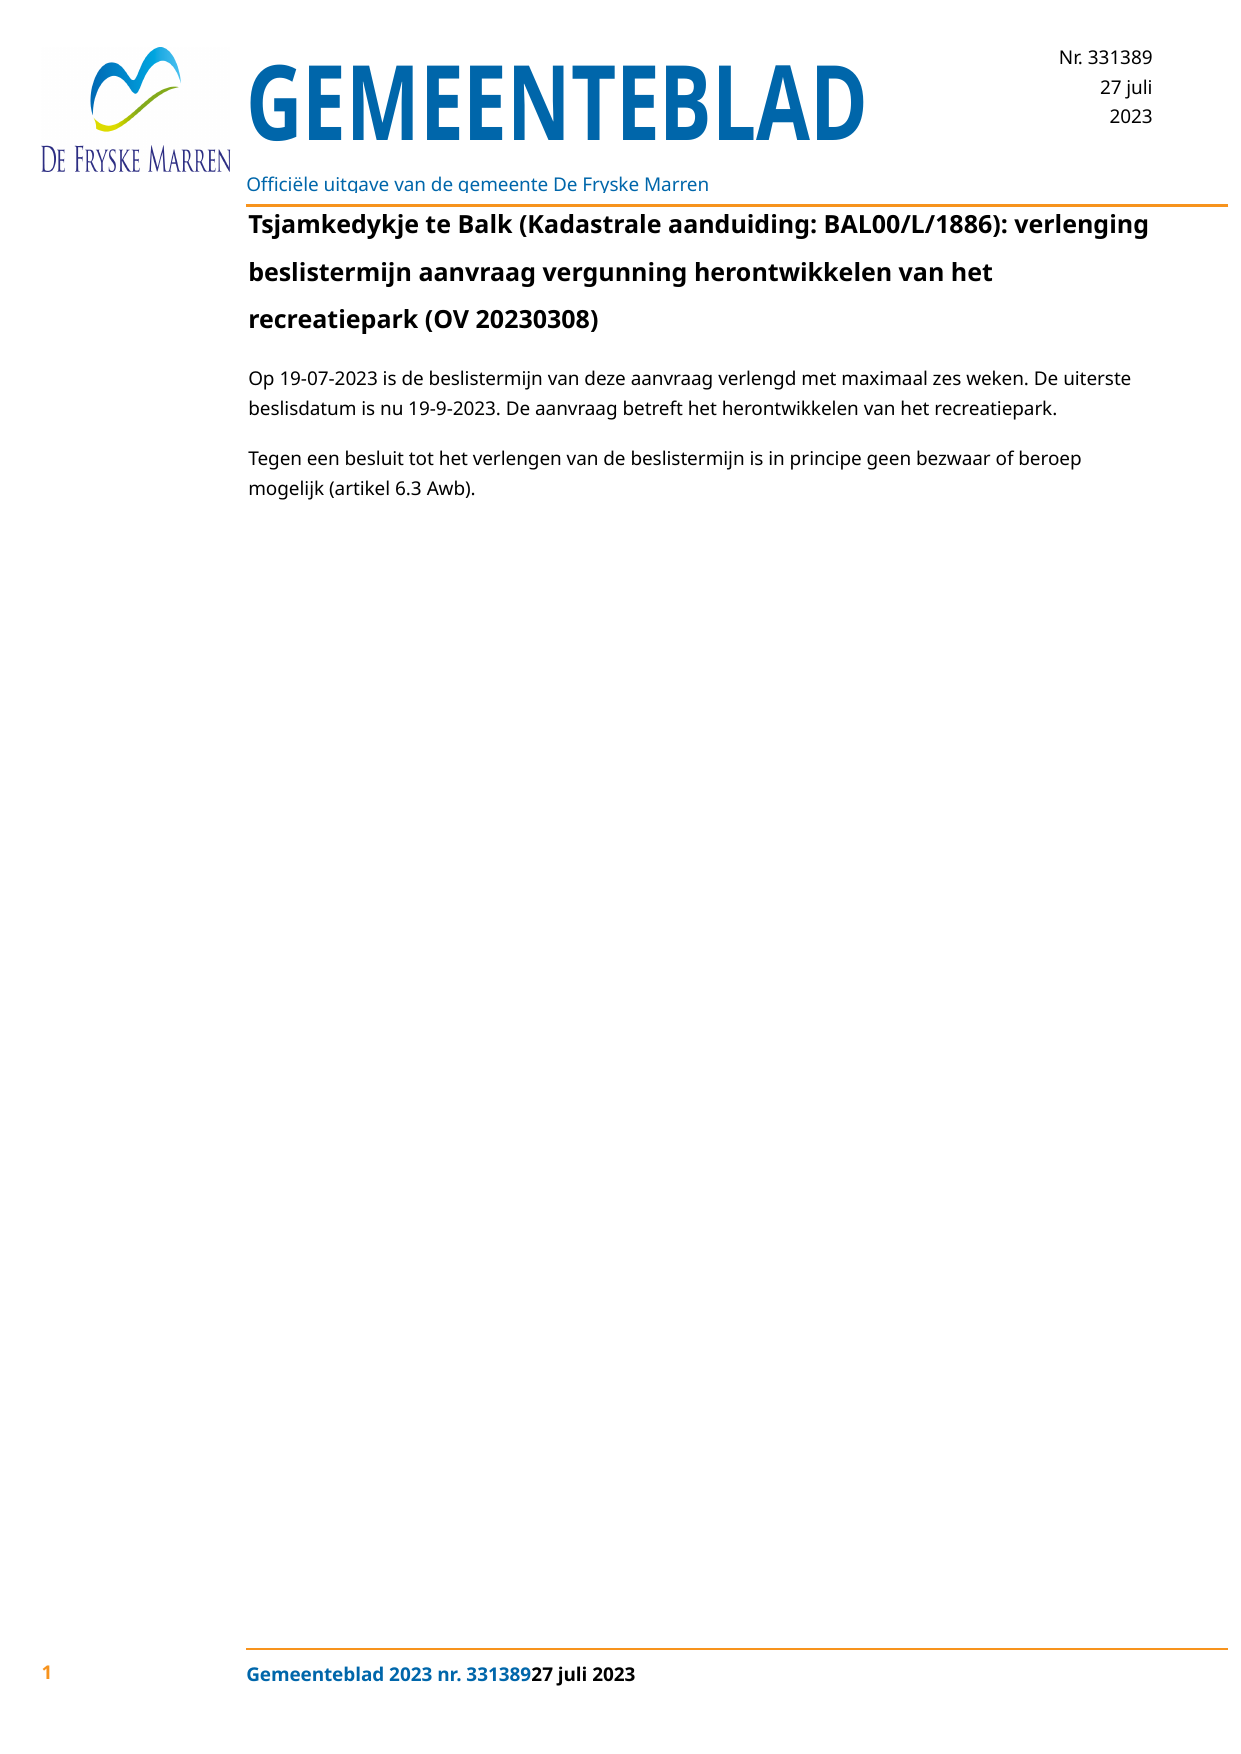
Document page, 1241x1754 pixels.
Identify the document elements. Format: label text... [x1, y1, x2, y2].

text Tsjamkedykje te Balk (Kadastrale aanduiding: BAL00/L/1886): verlenging beslistermijn aanvraag vergunning herontwikkelen van het recreatiepark (OV 20230308) [248, 207, 1152, 336]
picture [41, 47, 231, 172]
text Tegen een besluit tot het verlengen van de beslistermijn is in principe geen bezwaar of beroep mogelijk (artikel 6.3 Awb). [248, 446, 1152, 501]
text Op 19-07-2023 is de beslistermijn van deze aanvraag verlengd met maximaal zes weken. De uiterste beslisdatum is nu 19-9-2023. De aanvraag betreft het herontwikkelen van het recreatiepark. [248, 366, 1152, 421]
